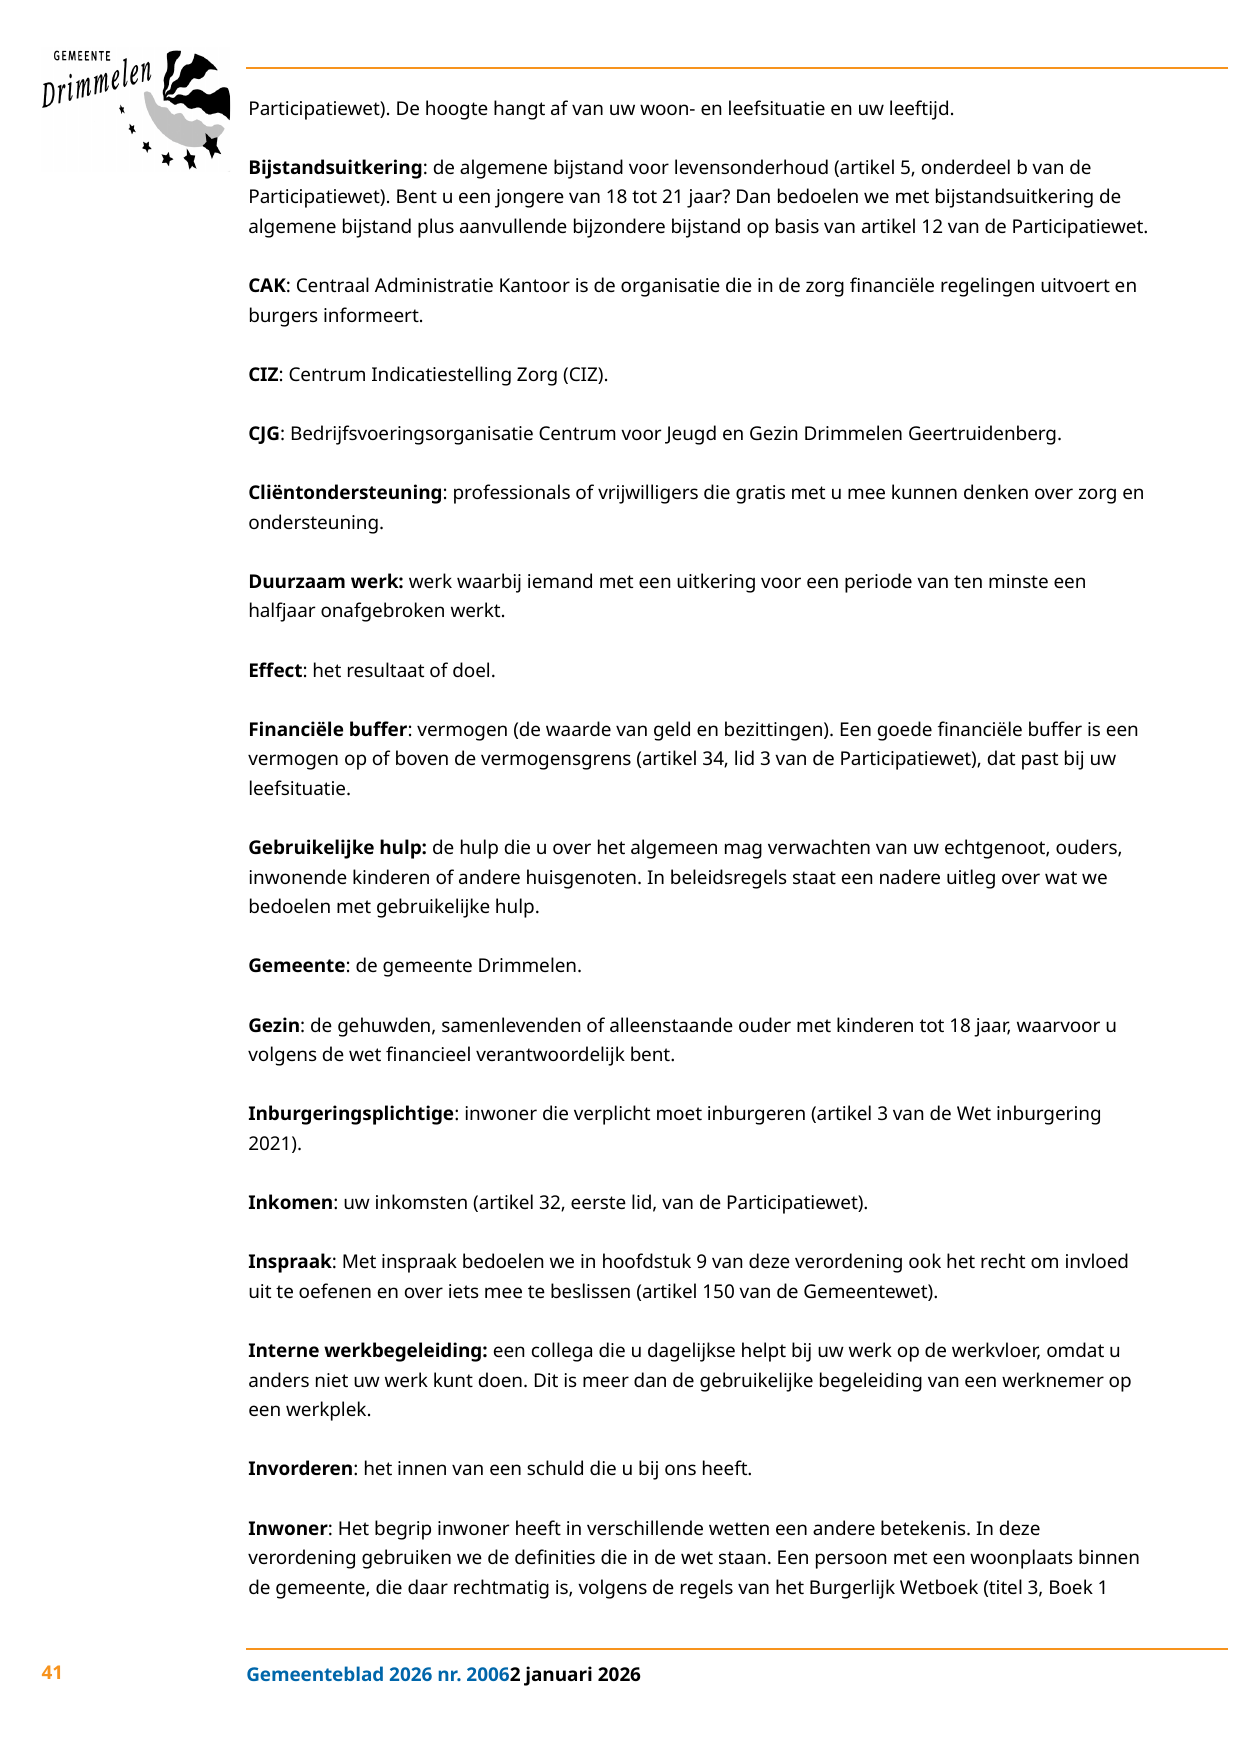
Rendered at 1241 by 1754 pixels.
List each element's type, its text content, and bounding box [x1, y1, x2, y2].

text Inwoner: Het begrip inwoner heeft in verschillende wetten een andere betekenis. In deze verordening gebruiken we de definities die in de wet staan. Een persoon met een woonplaats binnen de gemeente, die daar rechtmatig is, volgens de regels van het Burgerlijk Wetboek (titel 3, Boek 1 [248, 1515, 1152, 1600]
text Bijstandsuitkering: de algemene bijstand voor levensonderhoud (artikel 5, onderdeel b van de Participatiewet). Bent u een jongere van 18 tot 21 jaar? Dan bedoelen we met bijstandsuitkering de algemene bijstand plus aanvullende bijzondere bijstand op basis van artikel 12 van de Participatiewet. [248, 154, 1152, 239]
text Gebruikelijke hulp: de hulp die u over het algemeen mag verwachten van uw echtgenoot, ouders, inwonende kinderen of andere huisgenoten. In beleidsregels staat een nadere uitleg over wat we bedoelen met gebruikelijke hulp. [248, 834, 1152, 919]
text Invorderen: het innen van een schuld die u bij ons heeft. [248, 1456, 1152, 1481]
text CIZ: Centrum Indicatiestelling Zorg (CIZ). [248, 361, 1152, 387]
text Effect: het resultaat of doel. [248, 657, 1152, 683]
text Inkomen: uw inkomsten (artikel 32, eerste lid, van de Participatiewet). [248, 1189, 1152, 1215]
text Inspraak: Met inspraak bedoelen we in hoofdstuk 9 van deze verordening ook het recht om invloed uit te oefenen en over iets mee te beslissen (artikel 150 van de Gemeentewet). [248, 1248, 1152, 1304]
picture [41, 47, 231, 172]
text Financiële buffer: vermogen (de waarde van geld en bezittingen). Een goede financiële buffer is een vermogen op of boven de vermogensgrens (artikel 34, lid 3 van de Participatiewet), dat past bij uw leefsituatie. [248, 716, 1152, 801]
text Gezin: de gehuwden, samenlevenden of alleenstaande ouder met kinderen tot 18 jaar, waarvoor u volgens de wet financieel verantwoordelijk bent. [248, 1012, 1152, 1067]
text Cliëntondersteuning: professionals of vrijwilligers die gratis met u mee kunnen denken over zorg en ondersteuning. [248, 479, 1152, 535]
text CAK: Centraal Administratie Kantoor is de organisatie die in de zorg financiële regelingen uitvoert en burgers informeert. [248, 272, 1152, 328]
text Interne werkbegeleiding: een collega die u dagelijkse helpt bij uw werk op de werkvloer, omdat u anders niet uw werk kunt doen. Dit is meer dan de gebruikelijke begeleiding van een werknemer op een werkplek. [248, 1337, 1152, 1422]
text Participatiewet). De hoogte hangt af van uw woon- en leefsituatie en uw leeftijd. [248, 95, 1152, 121]
text Inburgeringsplichtige: inwoner die verplicht moet inburgeren (artikel 3 van de Wet inburgering 2021). [248, 1101, 1152, 1156]
text Duurzaam werk: werk waarbij iemand met een uitkering voor een periode van ten minste een halfjaar onafgebroken werkt. [248, 568, 1152, 623]
text CJG: Bedrijfsvoeringsorganisatie Centrum voor Jeugd en Gezin Drimmelen Geertruidenberg. [248, 420, 1152, 446]
text Gemeente: de gemeente Drimmelen. [248, 953, 1152, 978]
